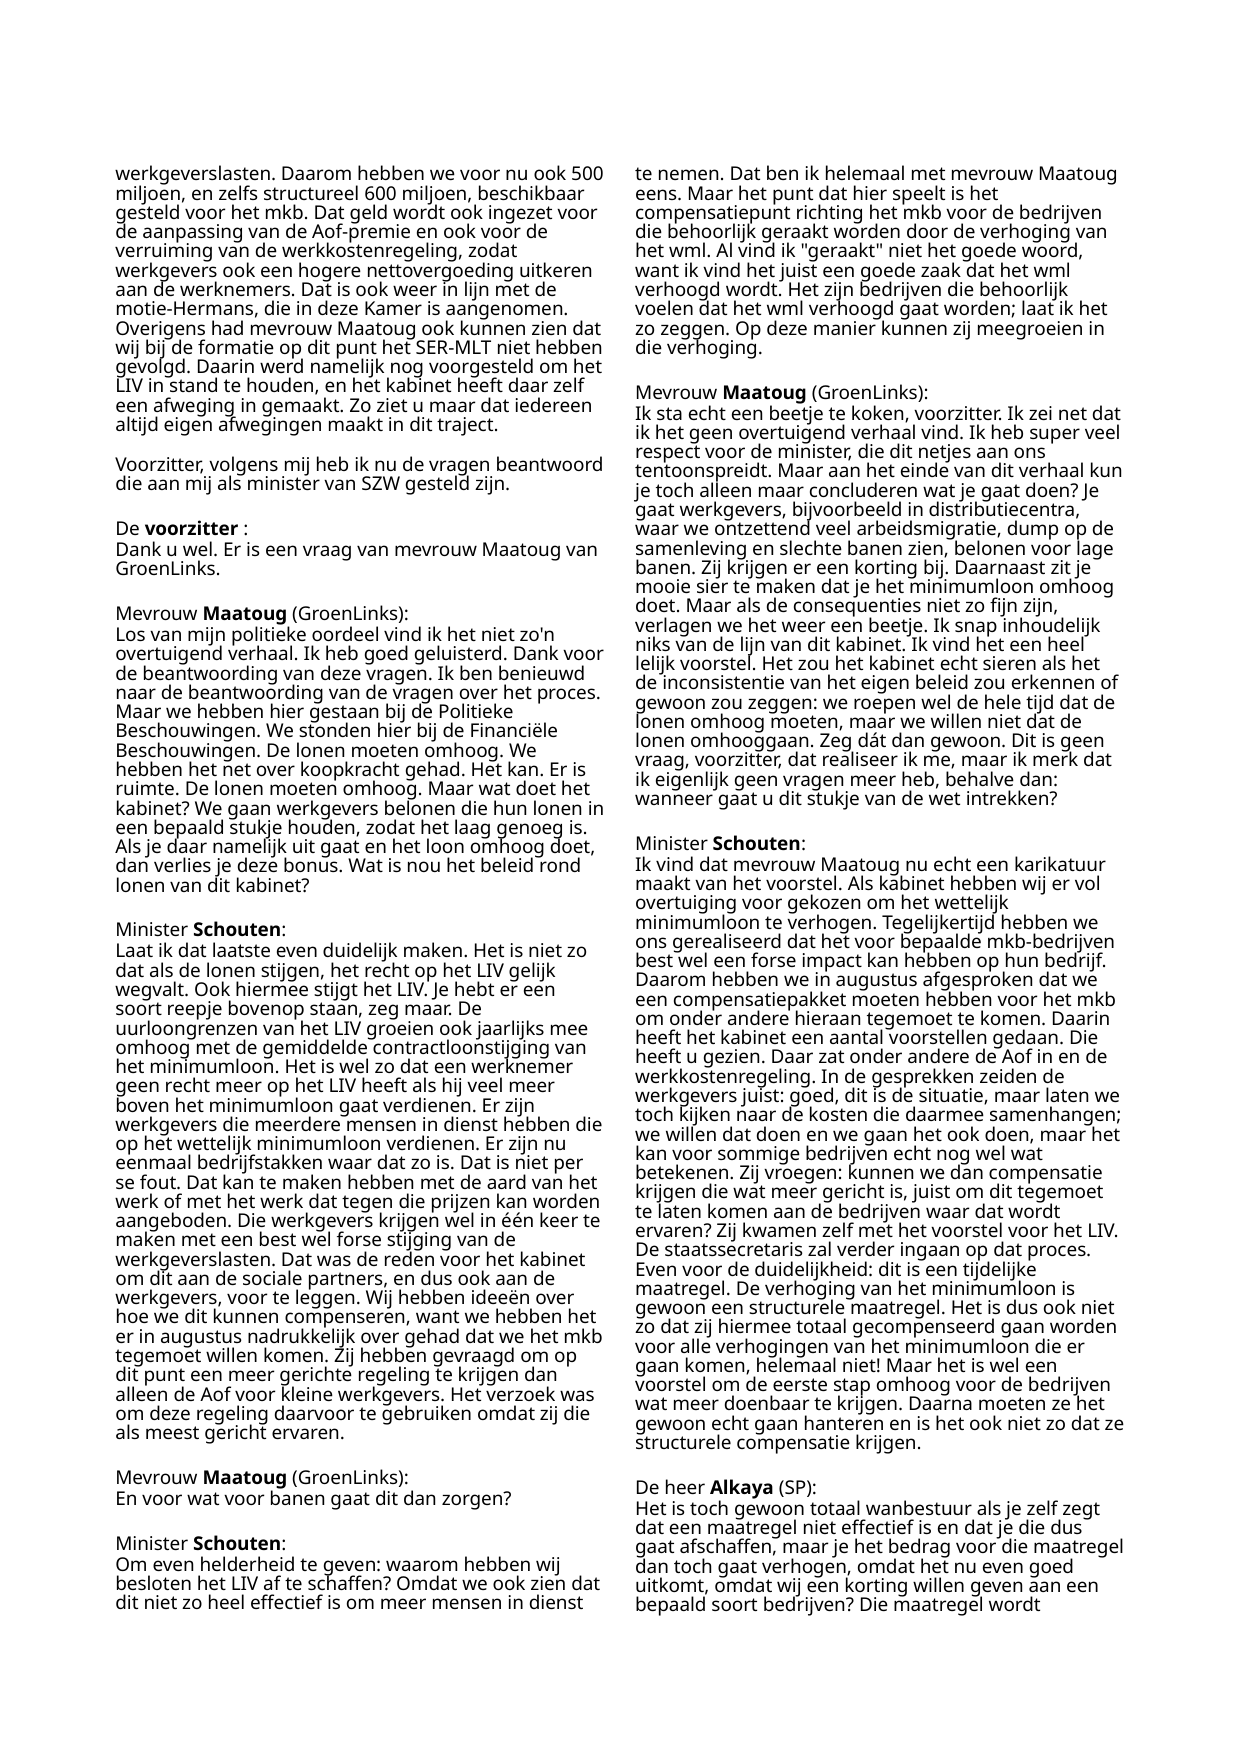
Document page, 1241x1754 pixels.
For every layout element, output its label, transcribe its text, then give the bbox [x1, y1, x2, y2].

text De voorzitter : [115, 515, 605, 541]
text werkgeverslasten. Daarom hebben we voor nu ook 500 miljoen, en zelfs structureel 600 miljoen, beschikbaar gesteld voor het mkb. Dat geld wordt ook ingezet voor de aanpassing van de Aof-premie en ook voor de verruiming van de werkkostenregeling, zodat werkgevers ook een hogere nettovergoeding uitkeren aan de werknemers. Dat is ook weer in lijn met de motie-Hermans, die in deze Kamer is aangenomen. Overigens had mevrouw Maatoug ook kunnen zien dat wij bij de formatie op dit punt het SER-MLT niet hebben gevolgd. Daarin werd namelijk nog voorgesteld om het LIV in stand te houden, en het kabinet heeft daar zelf een afweging in gemaakt. Zo ziet u maar dat iedereen altijd eigen afwegingen maakt in dit traject. [115, 165, 605, 435]
text Om even helderheid te geven: waarom hebben wij besloten het LIV af te schaffen? Omdat we ook zien dat dit niet zo heel effectief is om meer mensen in dienst [115, 1556, 605, 1614]
text Het is toch gewoon totaal wanbestuur als je zelf zegt dat een maatregel niet effectief is en dat je die dus gaat afschaffen, maar je het bedrag voor die maatregel dan toch gaat verhogen, omdat het nu even goed uitkomt, omdat wij een korting willen geven aan een bepaald soort bedrijven? Die maatregel wordt [635, 1500, 1125, 1615]
text Mevrouw Maatoug (GroenLinks): [115, 1464, 605, 1490]
text Mevrouw Maatoug (GroenLinks): [115, 600, 605, 626]
text Minister Schouten: [115, 917, 605, 942]
text Voorzitter, volgens mij heb ik nu de vragen beantwoord die aan mij als minister van SZW gesteld zijn. [115, 456, 605, 494]
text Minister Schouten: [635, 830, 1125, 856]
text En voor wat voor banen gaat dit dan zorgen? [115, 1490, 605, 1509]
text Ik sta echt een beetje te koken, voorzitter. Ik zei net dat ik het geen overtuigend verhaal vind. Ik heb super veel respect voor de minister, die dit netjes aan ons tentoonspreidt. Maar aan het einde van dit verhaal kun je toch alleen maar concluderen wat je gaat doen? Je gaat werkgevers, bijvoorbeeld in distributiecentra, waar we ontzettend veel arbeidsmigratie, dump op de samenleving en slechte banen zien, belonen voor lage banen. Zij krijgen er een korting bij. Daarnaast zit je mooie sier te maken dat je het minimumloon omhoog doet. Maar als de consequenties niet zo fijn zijn, verlagen we het weer een beetje. Ik snap inhoudelijk niks van de lijn van dit kabinet. Ik vind het een heel lelijk voorstel. Het zou het kabinet echt sieren als het de inconsistentie van het eigen beleid zou erkennen of gewoon zou zeggen: we roepen wel de hele tijd dat de lonen omhoog moeten, maar we willen niet dat de lonen omhooggaan. Zeg dát dan gewoon. Dit is geen vraag, voorzitter, dat realiseer ik me, maar ik merk dat ik eigenlijk geen vragen meer heb, behalve dan: wanneer gaat u dit stukje van de wet intrekken? [635, 404, 1125, 809]
text Minister Schouten: [115, 1530, 605, 1556]
text te nemen. Dat ben ik helemaal met mevrouw Maatoug eens. Maar het punt dat hier speelt is het compensatiepunt richting het mkb voor de bedrijven die behoorlijk geraakt worden door de verhoging van het wml. Al vind ik "geraakt" niet het goede woord, want ik vind het juist een goede zaak dat het wml verhoogd wordt. Het zijn bedrijven die behoorlijk voelen dat het wml verhoogd gaat worden; laat ik het zo zeggen. Op deze manier kunnen zij meegroeien in die verhoging. [635, 165, 1125, 358]
text De heer Alkaya (SP): [635, 1474, 1125, 1500]
text Los van mijn politieke oordeel vind ik het niet zo'n overtuigend verhaal. Ik heb goed geluisterd. Dank voor de beantwoording van deze vragen. Ik ben benieuwd naar de beantwoording van de vragen over het proces. Maar we hebben hier gestaan bij de Politieke Beschouwingen. We stonden hier bij de Financiële Beschouwingen. De lonen moeten omhoog. We hebben het net over koopkracht gehad. Het kan. Er is ruimte. De lonen moeten omhoog. Maar wat doet het kabinet? We gaan werkgevers belonen die hun lonen in een bepaald stukje houden, zodat het laag genoeg is. Als je daar namelijk uit gaat en het loon omhoog doet, dan verlies je deze bonus. Wat is nou het beleid rond lonen van dit kabinet? [115, 626, 605, 896]
text Mevrouw Maatoug (GroenLinks): [635, 379, 1125, 404]
text Dank u wel. Er is een vraag van mevrouw Maatoug van GroenLinks. [115, 541, 605, 579]
text Ik vind dat mevrouw Maatoug nu echt een karikatuur maakt van het voorstel. Als kabinet hebben wij er vol overtuiging voor gekozen om het wettelijk minimumloon te verhogen. Tegelijkertijd hebben we ons gerealiseerd dat het voor bepaalde mkb-bedrijven best wel een forse impact kan hebben op hun bedrijf. Daarom hebben we in augustus afgesproken dat we een compensatiepakket moeten hebben voor het mkb om onder andere hieraan tegemoet te komen. Daarin heeft het kabinet een aantal voorstellen gedaan. Die heeft u gezien. Daar zat onder andere de Aof in en de werkkostenregeling. In de gesprekken zeiden de werkgevers juist: goed, dit is de situatie, maar laten we toch kijken naar de kosten die daarmee samenhangen; we willen dat doen en we gaan het ook doen, maar het kan voor sommige bedrijven echt nog wel wat betekenen. Zij vroegen: kunnen we dan compensatie krijgen die wat meer gericht is, juist om dit tegemoet te laten komen aan de bedrijven waar dat wordt ervaren? Zij kwamen zelf met het voorstel voor het LIV. De staatssecretaris zal verder ingaan op dat proces. Even voor de duidelijkheid: dit is een tijdelijke maatregel. De verhoging van het minimumloon is gewoon een structurele maatregel. Het is dus ook niet zo dat zij hiermee totaal gecompenseerd gaan worden voor alle verhogingen van het minimumloon die er gaan komen, helemaal niet! Maar het is wel een voorstel om de eerste stap omhoog voor de bedrijven wat meer doenbaar te krijgen. Daarna moeten ze het gewoon echt gaan hanteren en is het ook niet zo dat ze structurele compensatie krijgen. [635, 856, 1125, 1453]
text Laat ik dat laatste even duidelijk maken. Het is niet zo dat als de lonen stijgen, het recht op het LIV gelijk wegvalt. Ook hiermee stijgt het LIV. Je hebt er een soort reepje bovenop staan, zeg maar. De uurloongrenzen van het LIV groeien ook jaarlijks mee omhoog met de gemiddelde contractloonstijging van het minimumloon. Het is wel zo dat een werknemer geen recht meer op het LIV heeft als hij veel meer boven het minimumloon gaat verdienen. Er zijn werkgevers die meerdere mensen in dienst hebben die op het wettelijk minimumloon verdienen. Er zijn nu eenmaal bedrijfstakken waar dat zo is. Dat is niet per se fout. Dat kan te maken hebben met de aard van het werk of met het werk dat tegen die prijzen kan worden aangeboden. Die werkgevers krijgen wel in één keer te maken met een best wel forse stijging van de werkgeverslasten. Dat was de reden voor het kabinet om dit aan de sociale partners, en dus ook aan de werkgevers, voor te leggen. Wij hebben ideeën over hoe we dit kunnen compenseren, want we hebben het er in augustus nadrukkelijk over gehad dat we het mkb tegemoet willen komen. Zij hebben gevraagd om op dit punt een meer gerichte regeling te krijgen dan alleen de Aof voor kleine werkgevers. Het verzoek was om deze regeling daarvoor te gebruiken omdat zij die als meest gericht ervaren. [115, 942, 605, 1443]
